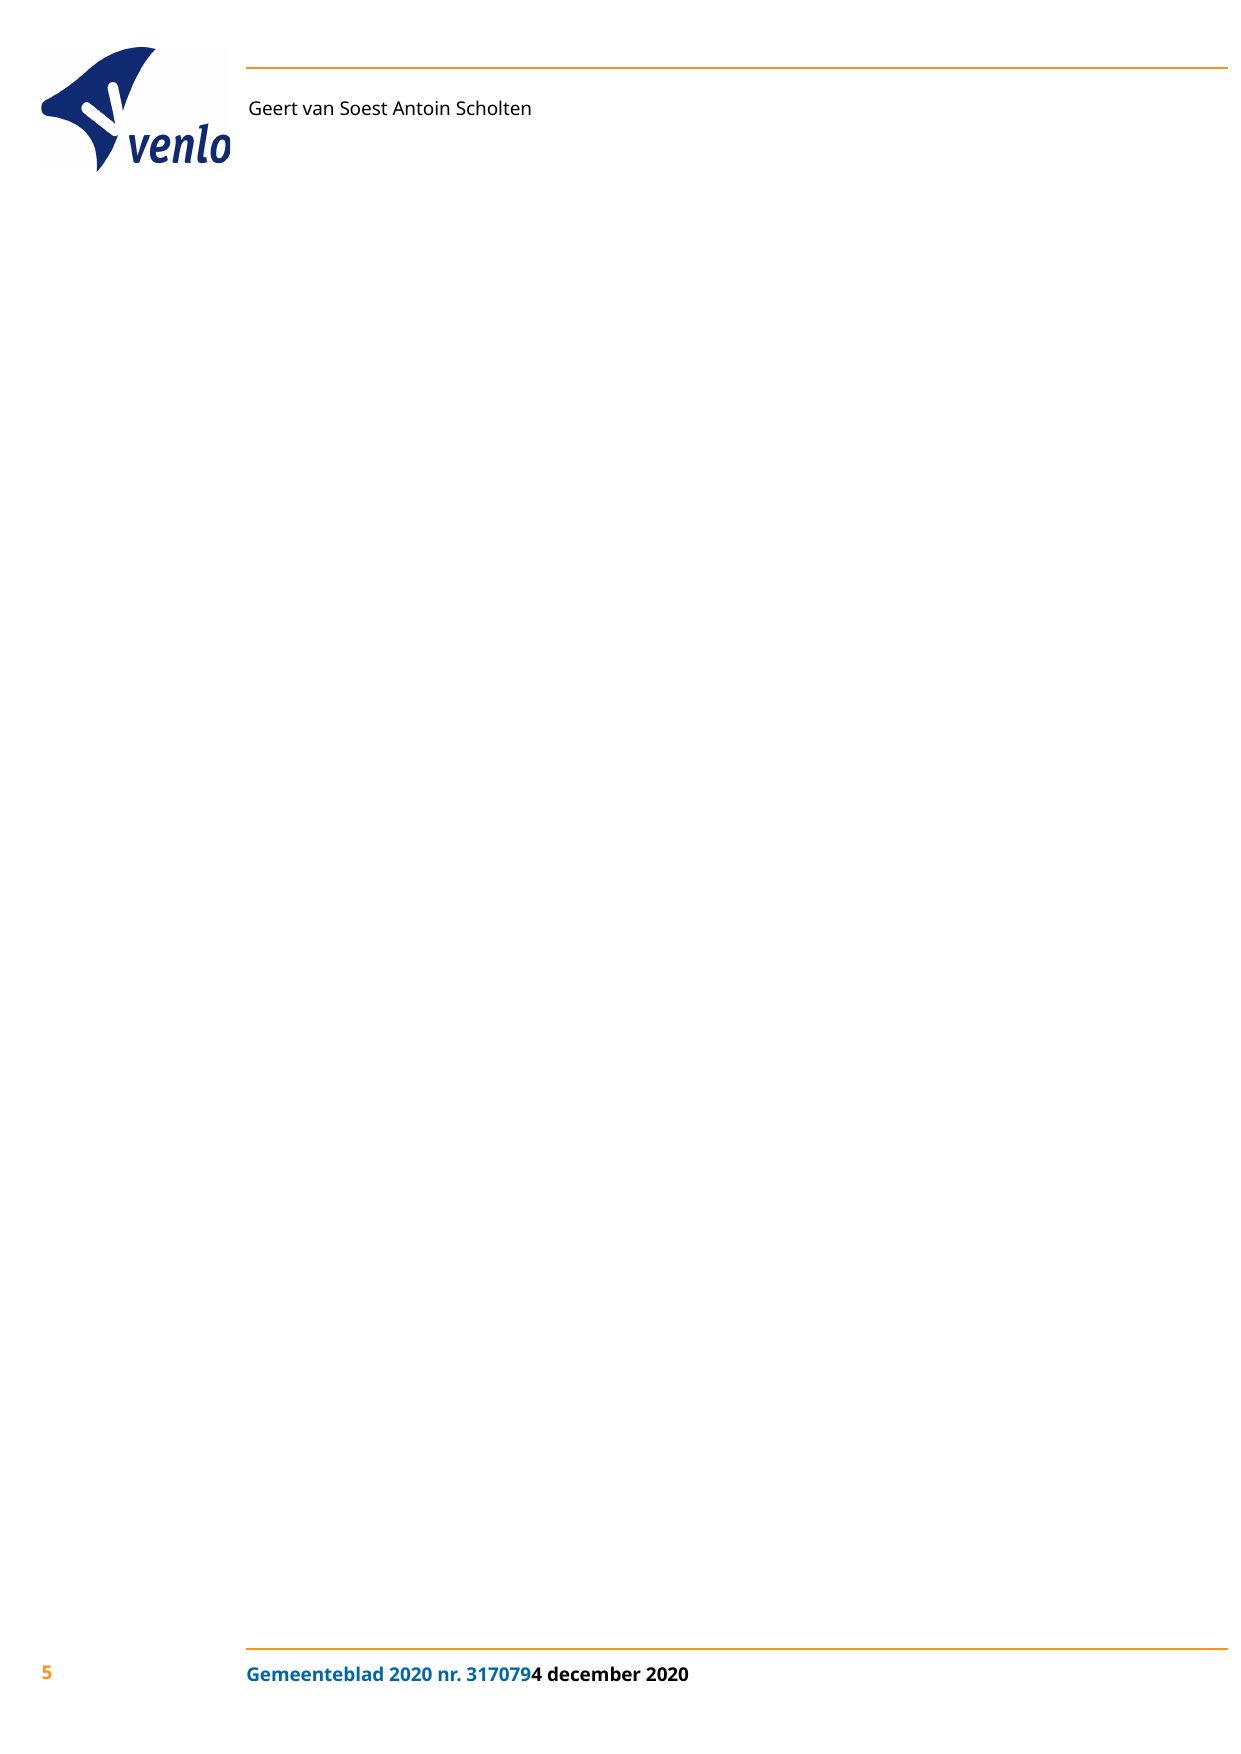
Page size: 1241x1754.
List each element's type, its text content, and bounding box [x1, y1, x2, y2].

picture [41, 47, 231, 172]
text Geert van Soest Antoin Scholten [248, 95, 1152, 121]
